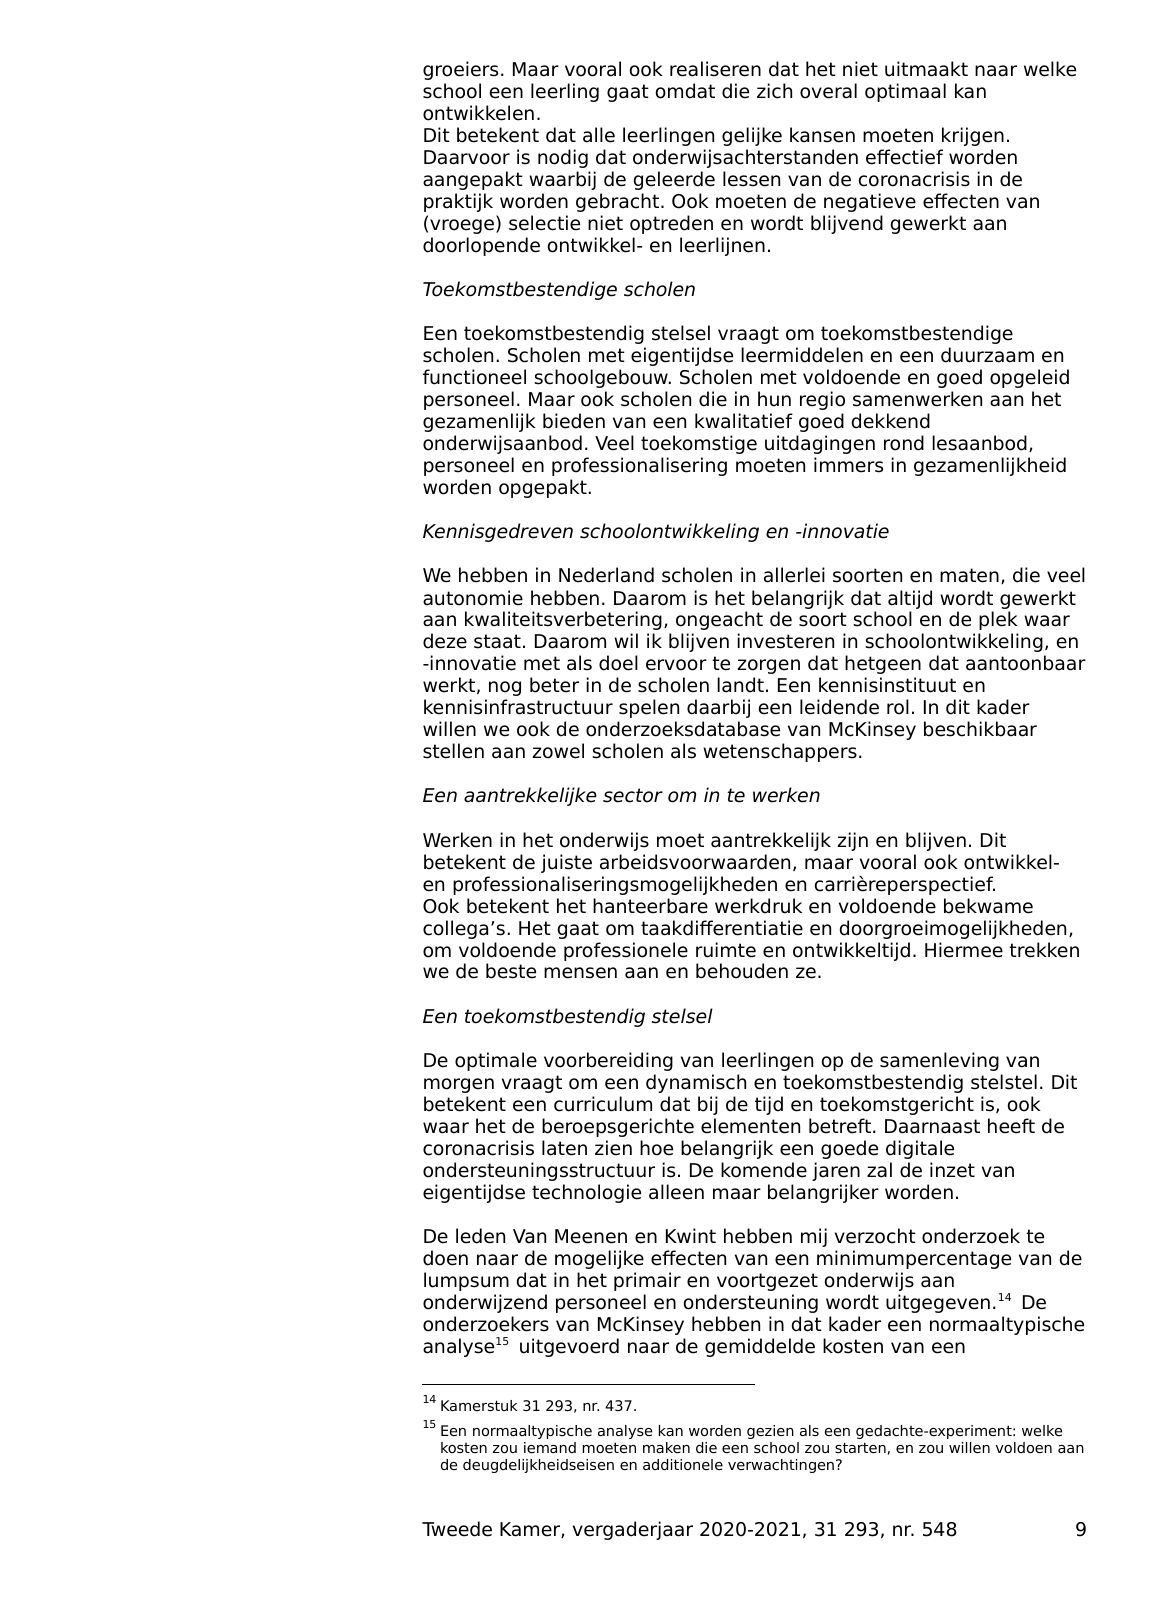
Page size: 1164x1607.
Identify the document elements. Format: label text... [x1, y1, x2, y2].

text De optimale voorbereiding van leerlingen op de samenleving van morgen vraagt om een dynamisch en toekomstbestendig stelstel. Dit betekent een curriculum dat bij de tijd en toekomstgericht is, ook waar het de beroepsgerichte elementen betreft. Daarnaast heeft de coronacrisis laten zien hoe belangrijk een goede digitale ondersteuningsstructuur is. De komende jaren zal de inzet van eigentijdse technologie alleen maar belangrijker worden. [422, 1050, 1087, 1204]
text Ook betekent het hanteerbare werkdruk en voldoende bekwame collega’s. Het gaat om taakdifferentiatie en doorgroeimogelijkheden, om voldoende professionele ruimte en ontwikkeltijd. Hiermee trekken we de beste mensen aan en behouden ze. [422, 896, 1087, 983]
subtitle Kennisgedreven schoolontwikkeling en -innovatie [422, 521, 1087, 543]
subtitle Toekomstbestendige scholen [422, 279, 1087, 301]
text Een normaaltypische analyse kan worden gezien als een gedachte-experiment: welke kosten zou iemand moeten maken die een school zou starten, en zou willen voldoen aan de deugdelijkheidseisen en additionele verwachtingen? [422, 1418, 1087, 1474]
text De leden Van Meenen en Kwint hebben mij verzocht onderzoek te doen naar de mogelijke effecten van een minimumpercentage van de lumpsum dat in het primair en voortgezet onderwijs aan onderwijzend personeel en ondersteuning wordt uitgegeven. De onderzoekers van McKinsey hebben in dat kader een normaaltypische analyse uitgevoerd naar de gemiddelde kosten van een [422, 1226, 1087, 1358]
text Kamerstuk 31 293, nr. 437. [422, 1393, 1087, 1416]
text Een toekomstbestendig stelsel vraagt om toekomstbestendige scholen. Scholen met eigentijdse leermiddelen en een duurzaam en functioneel schoolgebouw. Scholen met voldoende en goed opgeleid personeel. Maar ook scholen die in hun regio samenwerken aan het gezamenlijk bieden van een kwalitatief goed dekkend onderwijsaanbod. Veel toekomstige uitdagingen rond lesaanbod, personeel en professionalisering moeten immers in gezamenlijkheid worden opgepakt. [422, 323, 1087, 499]
text groeiers. Maar vooral ook realiseren dat het niet uitmaakt naar welke school een leerling gaat omdat die zich overal optimaal kan ontwikkelen. [422, 59, 1087, 125]
text Werken in het onderwijs moet aantrekkelijk zijn en blijven. Dit betekent de juiste arbeidsvoorwaarden, maar vooral ook ontwikkel- en professionaliseringsmogelijkheden en carrièreperspectief. [422, 829, 1087, 896]
subtitle Een toekomstbestendig stelsel [422, 1006, 1087, 1028]
text Dit betekent dat alle leerlingen gelijke kansen moeten krijgen. Daarvoor is nodig dat onderwijsachterstanden effectief worden aangepakt waarbij de geleerde lessen van de coronacrisis in de praktijk worden gebracht. Ook moeten de negatieve effecten van (vroege) selectie niet optreden en wordt blijvend gewerkt aan doorlopende ontwikkel- en leerlijnen. [422, 125, 1087, 257]
text We hebben in Nederland scholen in allerlei soorten en maten, die veel autonomie hebben. Daarom is het belangrijk dat altijd wordt gewerkt aan kwaliteitsverbetering, ongeacht de soort school en de plek waar deze staat. Daarom wil ik blijven investeren in schoolontwikkeling, en -innovatie met als doel ervoor te zorgen dat hetgeen dat aantoonbaar werkt, nog beter in de scholen landt. Een kennisinstituut en kennisinfrastructuur spelen daarbij een leidende rol. In dit kader willen we ook de onderzoeksdatabase van McKinsey beschikbaar stellen aan zowel scholen als wetenschappers. [422, 565, 1087, 763]
subtitle Een aantrekkelijke sector om in te werken [422, 785, 1087, 807]
